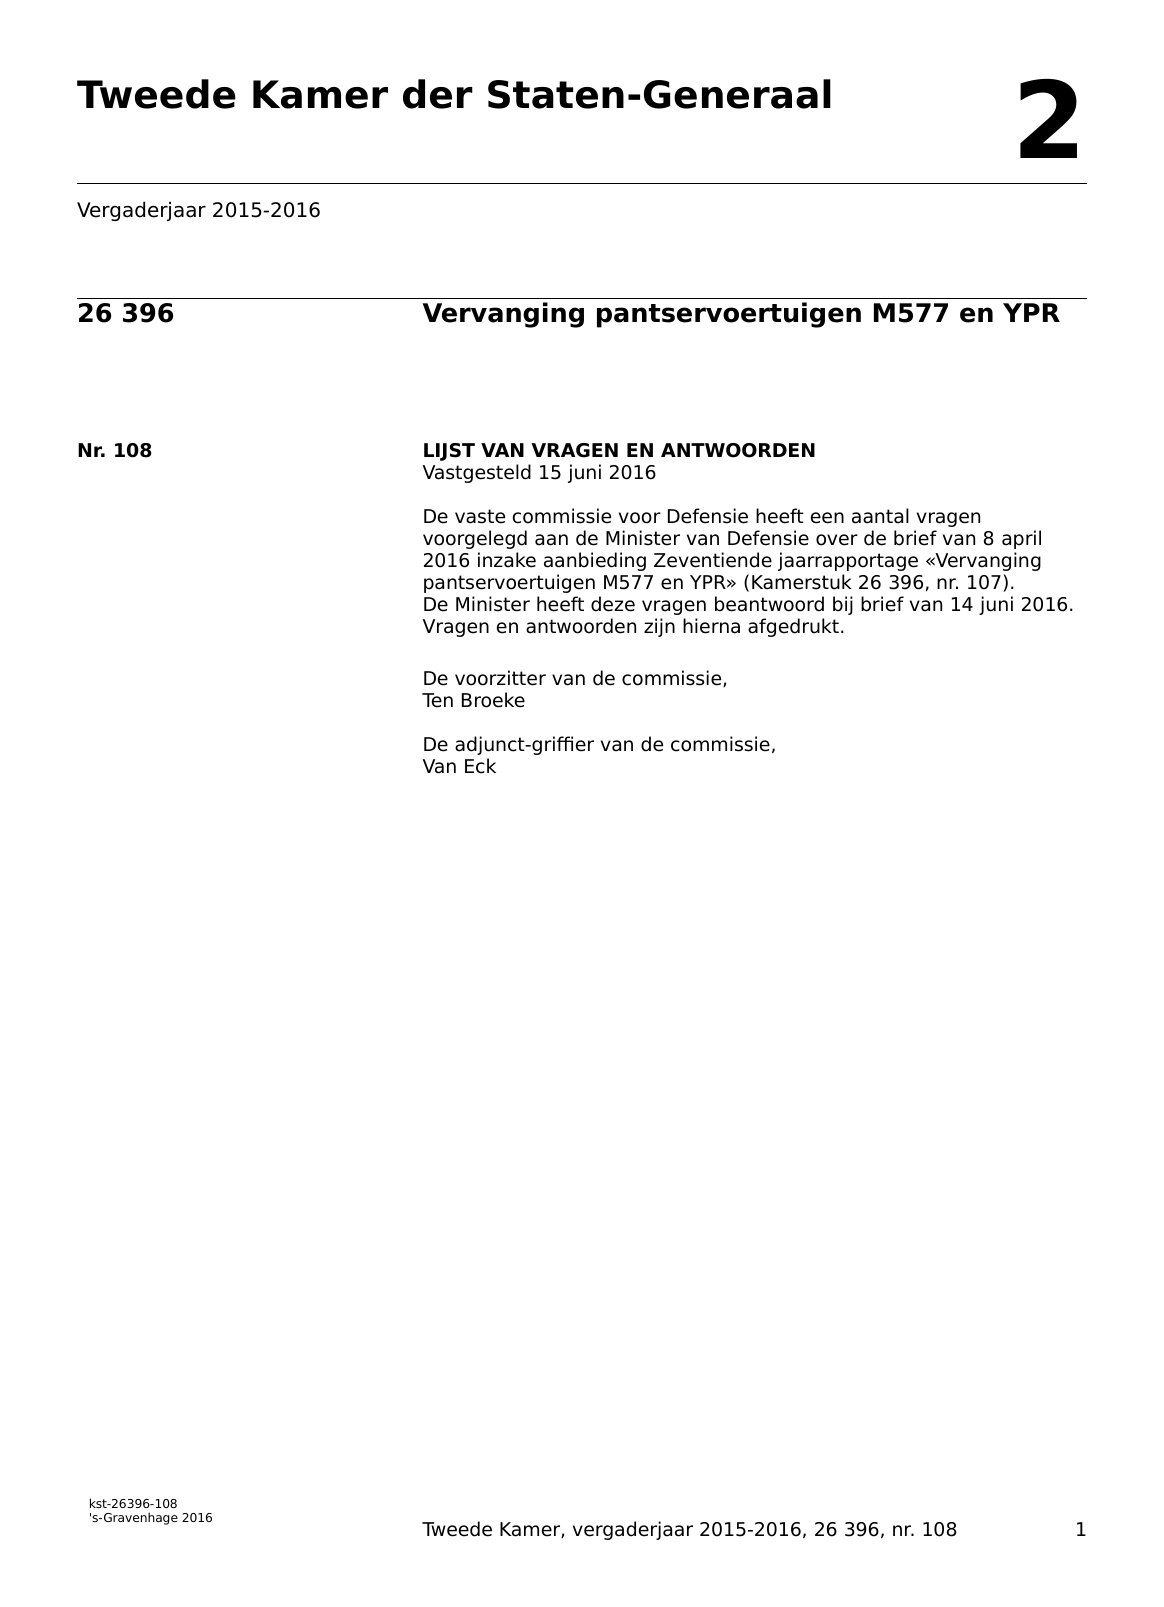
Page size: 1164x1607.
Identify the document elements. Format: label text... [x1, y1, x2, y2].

text 's-Gravenhage 2016 [88, 1511, 323, 1525]
subtitle Nr. 108 LIJST VAN VRAGEN EN ANTWOORDEN [77, 440, 1087, 462]
text De vaste commissie voor Defensie heeft een aantal vragen voorgelegd aan de Minister van Defensie over de brief van 8 april 2016 inzake aanbieding Zeventiende jaarrapportage «Vervanging pantservoertuigen M577 en YPR» (Kamerstuk 26 396, nr. 107). [422, 506, 1087, 594]
subtitle 26 396 Vervanging pantservoertuigen M577 en YPR [77, 299, 1087, 329]
text De adjunct-griffier van de commissie, Van Eck [422, 734, 1087, 778]
text Vastgesteld 15 juni 2016 [422, 462, 1087, 484]
text De voorzitter van de commissie, Ten Broeke [422, 668, 1087, 712]
table_header 2 [886, 59, 1087, 183]
table_header Tweede Kamer der Staten-Generaal [77, 59, 886, 183]
table_cell Vergaderjaar 2015-2016 [77, 184, 1087, 298]
text De Minister heeft deze vragen beantwoord bij brief van 14 juni 2016. Vragen en antwoorden zijn hierna afgedrukt. [422, 594, 1087, 638]
text kst-26396-108 [88, 1497, 323, 1511]
